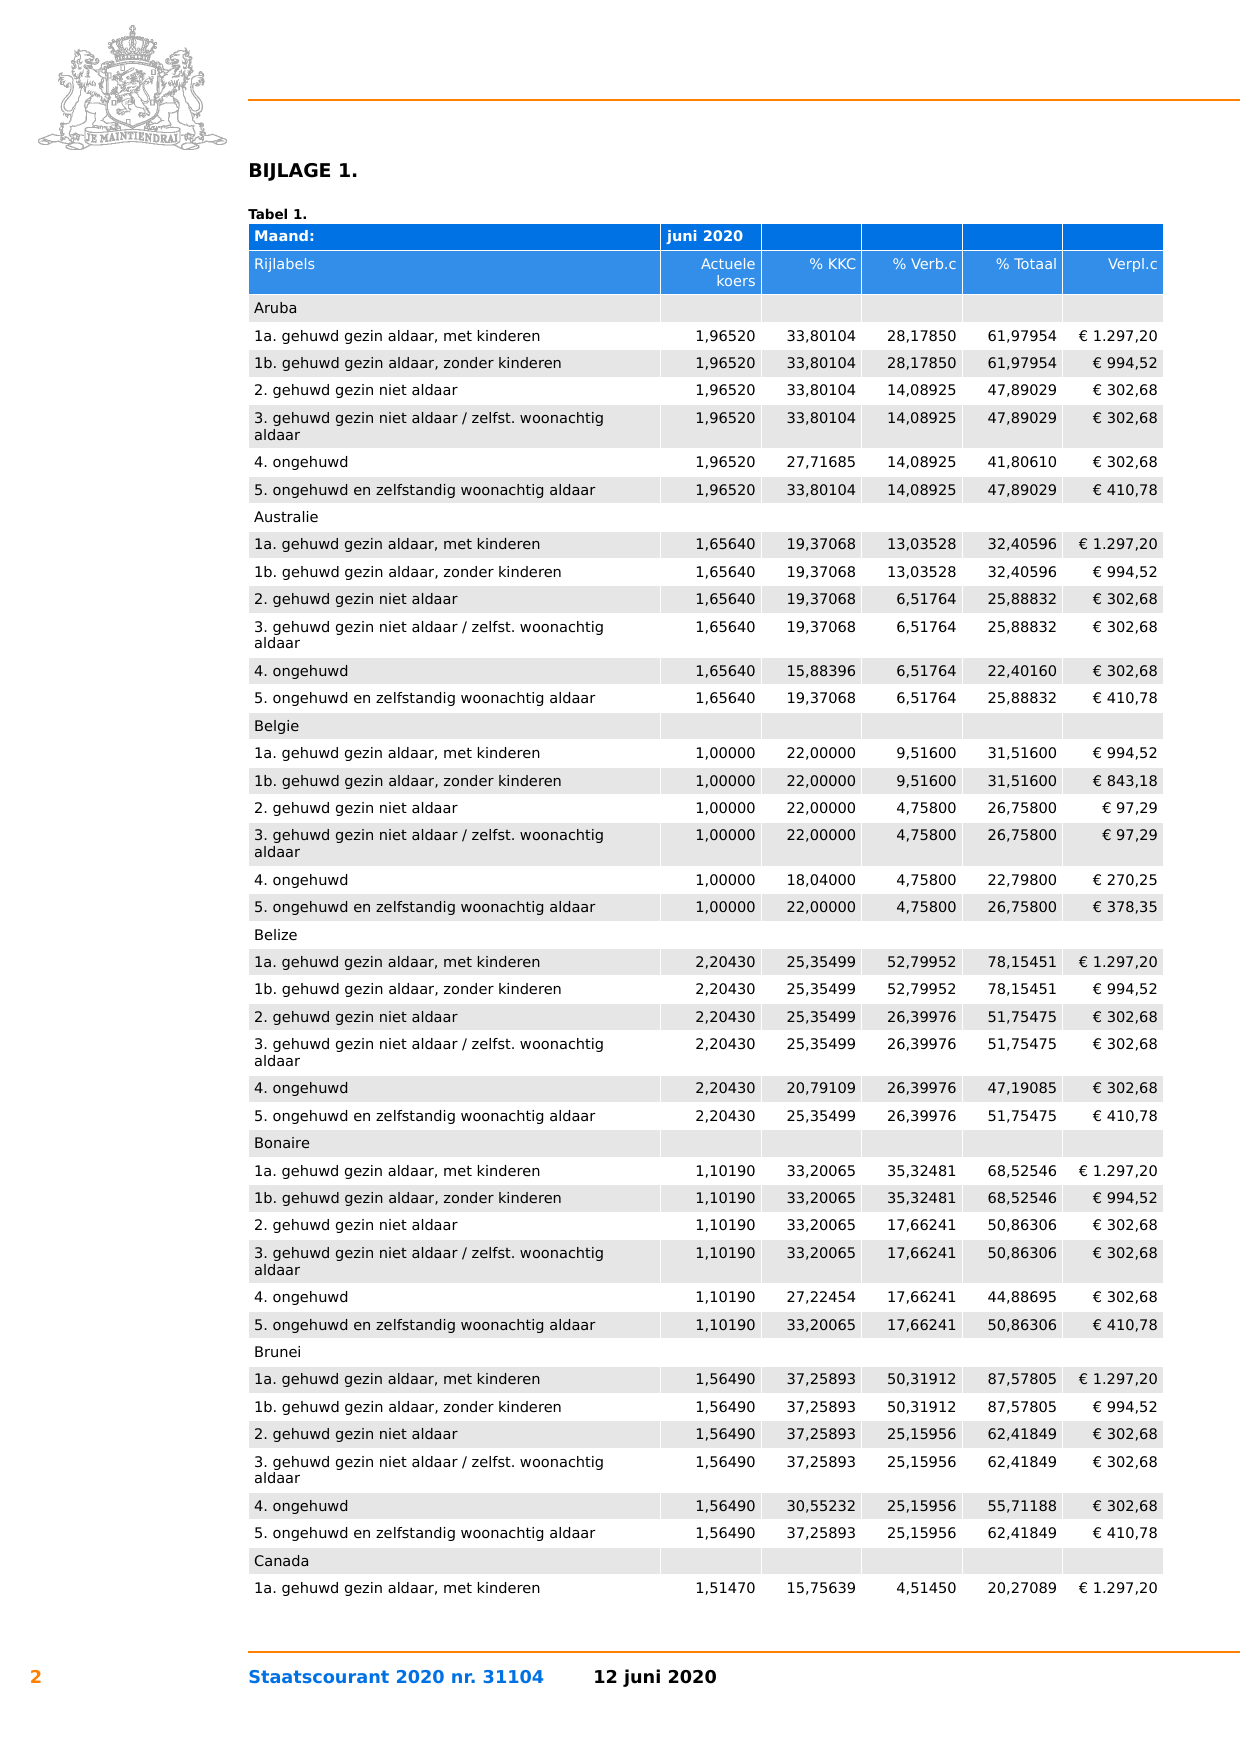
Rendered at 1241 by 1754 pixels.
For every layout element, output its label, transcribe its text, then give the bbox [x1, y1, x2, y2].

table_cell 25,35499 [762, 1103, 861, 1129]
table_cell 33,80104 [762, 477, 861, 503]
table_cell 22,40160 [963, 658, 1062, 684]
table_cell 5. ongehuwd en zelfstandig woonachtig aldaar [249, 1312, 660, 1338]
table_cell 5. ongehuwd en zelfstandig woonachtig aldaar [249, 1521, 660, 1547]
table_cell 87,57805 [963, 1394, 1062, 1420]
table_cell 33,80104 [762, 378, 861, 404]
table_cell € 302,68 [1063, 405, 1163, 448]
table_cell 1,56490 [661, 1421, 761, 1448]
table_cell [661, 713, 761, 739]
table_cell 47,89029 [963, 405, 1062, 448]
table_cell 1,96520 [661, 449, 761, 476]
table_cell 61,97954 [963, 323, 1062, 349]
table_cell [762, 1548, 861, 1574]
table_cell 5. ongehuwd en zelfstandig woonachtig aldaar [249, 477, 660, 503]
table_cell 62,41849 [963, 1421, 1062, 1448]
table_cell 9,51600 [862, 768, 962, 794]
table_cell % Totaal [963, 251, 1062, 294]
table_cell [762, 1339, 861, 1366]
table_cell 33,80104 [762, 405, 861, 448]
table_cell 22,79800 [963, 867, 1062, 893]
table_cell 4. ongehuwd [249, 1493, 660, 1519]
table_cell [862, 1339, 962, 1366]
table_cell 6,51764 [862, 614, 962, 657]
table_cell 1,00000 [661, 894, 761, 921]
table_cell 1,65640 [661, 686, 761, 712]
subtitle BIJLAGE 1. [248, 160, 1163, 182]
table_cell 55,71188 [963, 1493, 1062, 1519]
table_cell 1,10190 [661, 1213, 761, 1239]
table_header Tabel 1. [248, 207, 1163, 223]
table_cell Verpl.c [1063, 251, 1163, 294]
table_cell € 994,52 [1063, 350, 1163, 377]
table_cell 4. ongehuwd [249, 867, 660, 893]
table_cell 1,65640 [661, 586, 761, 613]
table_cell 87,57805 [963, 1367, 1062, 1393]
table_cell 51,75475 [963, 1004, 1062, 1030]
table_cell [1063, 295, 1163, 322]
table_cell 3. gehuwd gezin niet aldaar / zelfst. woonachtig aldaar [249, 405, 660, 448]
table_cell 4,75800 [862, 795, 962, 821]
table_cell 50,31912 [862, 1394, 962, 1420]
table_cell [661, 504, 761, 531]
table_cell 25,15956 [862, 1493, 962, 1519]
table_cell 37,25893 [762, 1367, 861, 1393]
table_cell 27,22454 [762, 1284, 861, 1311]
table_cell 26,39976 [862, 1004, 962, 1030]
table_cell € 302,68 [1063, 658, 1163, 684]
table_cell 13,03528 [862, 559, 962, 585]
table_cell € 302,68 [1063, 1284, 1163, 1311]
table_cell 1,96520 [661, 477, 761, 503]
table_cell € 302,68 [1063, 1076, 1163, 1102]
table_cell 52,79952 [862, 976, 962, 1003]
table_cell 1,96520 [661, 323, 761, 349]
table_cell 51,75475 [963, 1103, 1062, 1129]
table_cell [1063, 713, 1163, 739]
table_cell [963, 1130, 1062, 1157]
table_cell 78,15451 [963, 949, 1062, 975]
table_cell [862, 713, 962, 739]
table_cell 25,15956 [862, 1421, 962, 1448]
table_cell € 843,18 [1063, 768, 1163, 794]
table_cell 26,75800 [963, 894, 1062, 921]
table_cell [1063, 504, 1163, 531]
table_cell 27,71685 [762, 449, 861, 476]
table_cell 2. gehuwd gezin niet aldaar [249, 1421, 660, 1448]
table_cell 14,08925 [862, 405, 962, 448]
table_cell Aruba [249, 295, 660, 322]
table_cell 4. ongehuwd [249, 1076, 660, 1102]
table_cell 19,37068 [762, 532, 861, 558]
table_cell [862, 1548, 962, 1574]
table_cell € 302,68 [1063, 1031, 1163, 1074]
table_cell 1a. gehuwd gezin aldaar, met kinderen [249, 740, 660, 767]
table_cell [862, 224, 962, 250]
table_cell 1,10190 [661, 1158, 761, 1184]
table_cell € 302,68 [1063, 1004, 1163, 1030]
table_cell 15,88396 [762, 658, 861, 684]
table_cell € 302,68 [1063, 1240, 1163, 1283]
table_cell € 97,29 [1063, 795, 1163, 821]
table_cell 78,15451 [963, 976, 1062, 1003]
table_cell [661, 1339, 761, 1366]
table_cell € 1.297,20 [1063, 323, 1163, 349]
table_cell 22,00000 [762, 795, 861, 821]
table_cell 17,66241 [862, 1240, 962, 1283]
table_cell 3. gehuwd gezin niet aldaar / zelfst. woonachtig aldaar [249, 1031, 660, 1074]
table_cell € 302,68 [1063, 378, 1163, 404]
table_cell 3. gehuwd gezin niet aldaar / zelfst. woonachtig aldaar [249, 1240, 660, 1283]
table_cell 2. gehuwd gezin niet aldaar [249, 1213, 660, 1239]
table_cell Canada [249, 1548, 660, 1574]
table_cell € 302,68 [1063, 1213, 1163, 1239]
table_cell 1a. gehuwd gezin aldaar, met kinderen [249, 1575, 660, 1602]
table_cell € 410,78 [1063, 686, 1163, 712]
table_cell 22,00000 [762, 823, 861, 866]
table_cell 1,96520 [661, 350, 761, 377]
table_cell € 994,52 [1063, 1394, 1163, 1420]
table_cell 4,51450 [862, 1575, 962, 1602]
table_cell 6,51764 [862, 658, 962, 684]
table_cell 68,52546 [963, 1185, 1062, 1212]
table_cell 51,75475 [963, 1031, 1062, 1074]
table_cell 37,25893 [762, 1521, 861, 1547]
table_cell [1063, 1548, 1163, 1574]
table_cell [1063, 224, 1163, 250]
table_cell 1,65640 [661, 658, 761, 684]
table_cell 41,80610 [963, 449, 1062, 476]
table_cell 2,20430 [661, 976, 761, 1003]
table_cell 25,35499 [762, 1031, 861, 1074]
table_cell 30,55232 [762, 1493, 861, 1519]
table_cell 1b. gehuwd gezin aldaar, zonder kinderen [249, 976, 660, 1003]
table_cell € 1.297,20 [1063, 1367, 1163, 1393]
table_cell € 1.297,20 [1063, 1158, 1163, 1184]
table_cell juni 2020 [661, 224, 761, 250]
table_cell 1,65640 [661, 532, 761, 558]
table_cell [963, 295, 1062, 322]
table_cell [963, 713, 1062, 739]
table_cell Belgie [249, 713, 660, 739]
table_cell 1,00000 [661, 740, 761, 767]
table_cell 20,79109 [762, 1076, 861, 1102]
table_cell 22,00000 [762, 740, 861, 767]
table_cell 26,39976 [862, 1076, 962, 1102]
table_cell 33,80104 [762, 323, 861, 349]
table_cell € 302,68 [1063, 614, 1163, 657]
table_cell 1b. gehuwd gezin aldaar, zonder kinderen [249, 1185, 660, 1212]
table_cell 47,89029 [963, 477, 1062, 503]
table_cell 4. ongehuwd [249, 1284, 660, 1311]
table_cell 1,56490 [661, 1449, 761, 1492]
table_cell 2,20430 [661, 1031, 761, 1074]
table_cell 2,20430 [661, 1004, 761, 1030]
table_cell 1,96520 [661, 378, 761, 404]
table_cell € 97,29 [1063, 823, 1163, 866]
table_cell € 302,68 [1063, 1449, 1163, 1492]
table_cell 47,89029 [963, 378, 1062, 404]
table_cell 1,10190 [661, 1312, 761, 1338]
table_cell 35,32481 [862, 1185, 962, 1212]
table_cell 26,39976 [862, 1103, 962, 1129]
table_cell 1,56490 [661, 1394, 761, 1420]
table_cell 37,25893 [762, 1421, 861, 1448]
table_cell 1,65640 [661, 559, 761, 585]
table_cell 1a. gehuwd gezin aldaar, met kinderen [249, 323, 660, 349]
table_cell € 302,68 [1063, 586, 1163, 613]
table_cell 1b. gehuwd gezin aldaar, zonder kinderen [249, 350, 660, 377]
table_cell 25,35499 [762, 1004, 861, 1030]
table_cell 50,86306 [963, 1312, 1062, 1338]
table_cell € 378,35 [1063, 894, 1163, 921]
table_cell Brunei [249, 1339, 660, 1366]
table_cell 4. ongehuwd [249, 449, 660, 476]
table_cell 25,88832 [963, 586, 1062, 613]
table_cell [862, 922, 962, 948]
table_cell 17,66241 [862, 1312, 962, 1338]
table_cell 6,51764 [862, 586, 962, 613]
table_cell [661, 1130, 761, 1157]
table_cell 26,75800 [963, 823, 1062, 866]
table_cell 1b. gehuwd gezin aldaar, zonder kinderen [249, 768, 660, 794]
table_cell Actuele koers [661, 251, 761, 294]
table_cell 2,20430 [661, 1076, 761, 1102]
table_cell 5. ongehuwd en zelfstandig woonachtig aldaar [249, 894, 660, 921]
table_cell 33,20065 [762, 1240, 861, 1283]
table_cell [762, 1130, 861, 1157]
table_cell 4. ongehuwd [249, 658, 660, 684]
table_cell [1063, 1339, 1163, 1366]
table_cell [963, 504, 1062, 531]
table_cell 25,35499 [762, 949, 861, 975]
table_cell 62,41849 [963, 1521, 1062, 1547]
table_cell [762, 295, 861, 322]
table_cell 13,03528 [862, 532, 962, 558]
table_cell 50,31912 [862, 1367, 962, 1393]
table_cell 47,19085 [963, 1076, 1062, 1102]
table_cell 2. gehuwd gezin niet aldaar [249, 795, 660, 821]
table_cell 2,20430 [661, 949, 761, 975]
table_cell € 302,68 [1063, 1493, 1163, 1519]
table_cell 22,00000 [762, 768, 861, 794]
table_cell 1,96520 [661, 405, 761, 448]
table_cell 25,88832 [963, 686, 1062, 712]
table_cell 1,56490 [661, 1367, 761, 1393]
table_cell [1063, 922, 1163, 948]
table_cell € 302,68 [1063, 449, 1163, 476]
table_cell 3. gehuwd gezin niet aldaar / zelfst. woonachtig aldaar [249, 614, 660, 657]
table_cell 52,79952 [862, 949, 962, 975]
table_cell 19,37068 [762, 686, 861, 712]
table_cell 61,97954 [963, 350, 1062, 377]
table_cell 4,75800 [862, 867, 962, 893]
table_cell [963, 1548, 1062, 1574]
table_cell 37,25893 [762, 1449, 861, 1492]
table_cell 15,75639 [762, 1575, 861, 1602]
table_cell 14,08925 [862, 477, 962, 503]
table_cell 2. gehuwd gezin niet aldaar [249, 586, 660, 613]
table_cell 1,00000 [661, 867, 761, 893]
table_cell 33,20065 [762, 1185, 861, 1212]
table_cell 6,51764 [862, 686, 962, 712]
table_cell € 410,78 [1063, 477, 1163, 503]
table_cell 25,88832 [963, 614, 1062, 657]
table_cell 3. gehuwd gezin niet aldaar / zelfst. woonachtig aldaar [249, 823, 660, 866]
table_cell 22,00000 [762, 894, 861, 921]
table_cell 50,86306 [963, 1213, 1062, 1239]
table_cell [963, 922, 1062, 948]
table_cell 5. ongehuwd en zelfstandig woonachtig aldaar [249, 686, 660, 712]
table_cell 14,08925 [862, 449, 962, 476]
table_cell 1,00000 [661, 768, 761, 794]
table_cell € 1.297,20 [1063, 532, 1163, 558]
table_cell [661, 295, 761, 322]
table_cell [963, 1339, 1062, 1366]
table_cell 9,51600 [862, 740, 962, 767]
table_cell 19,37068 [762, 586, 861, 613]
table_cell [762, 713, 861, 739]
table_cell 1b. gehuwd gezin aldaar, zonder kinderen [249, 559, 660, 585]
table_cell 31,51600 [963, 740, 1062, 767]
table_cell Australie [249, 504, 660, 531]
table_cell 32,40596 [963, 559, 1062, 585]
table_cell 5. ongehuwd en zelfstandig woonachtig aldaar [249, 1103, 660, 1129]
table_cell 33,20065 [762, 1312, 861, 1338]
table_cell 14,08925 [862, 378, 962, 404]
table_cell 1a. gehuwd gezin aldaar, met kinderen [249, 532, 660, 558]
table_cell 2. gehuwd gezin niet aldaar [249, 1004, 660, 1030]
table_cell [661, 1548, 761, 1574]
table_cell [762, 224, 861, 250]
table_cell [762, 504, 861, 531]
table_cell 1a. gehuwd gezin aldaar, met kinderen [249, 949, 660, 975]
table_cell 35,32481 [862, 1158, 962, 1184]
table_cell 2,20430 [661, 1103, 761, 1129]
table_cell 19,37068 [762, 559, 861, 585]
table_cell 33,20065 [762, 1158, 861, 1184]
table_cell € 302,68 [1063, 1421, 1163, 1448]
table_cell 25,35499 [762, 976, 861, 1003]
table_cell 26,75800 [963, 795, 1062, 821]
table_cell Rijlabels [249, 251, 660, 294]
table_cell [661, 922, 761, 948]
table_cell 1,00000 [661, 823, 761, 866]
table_cell € 410,78 [1063, 1521, 1163, 1547]
table_cell € 1.297,20 [1063, 1575, 1163, 1602]
table_cell Maand: [249, 224, 660, 250]
picture [38, 25, 227, 150]
table_cell 18,04000 [762, 867, 861, 893]
table_cell Belize [249, 922, 660, 948]
table_cell Bonaire [249, 1130, 660, 1157]
table_cell 1a. gehuwd gezin aldaar, met kinderen [249, 1158, 660, 1184]
table_cell [862, 295, 962, 322]
table_cell € 994,52 [1063, 1185, 1163, 1212]
table_cell [963, 224, 1062, 250]
table_cell 20,27089 [963, 1575, 1062, 1602]
table_cell 1,56490 [661, 1493, 761, 1519]
table_cell % Verb.c [862, 251, 962, 294]
table_cell 1,10190 [661, 1284, 761, 1311]
table_cell 17,66241 [862, 1284, 962, 1311]
table_cell 33,20065 [762, 1213, 861, 1239]
table_cell [862, 1130, 962, 1157]
table_cell 25,15956 [862, 1449, 962, 1492]
table_cell [1063, 1130, 1163, 1157]
table_cell 50,86306 [963, 1240, 1062, 1283]
table_cell 1,10190 [661, 1185, 761, 1212]
table_cell € 994,52 [1063, 740, 1163, 767]
table_cell 4,75800 [862, 894, 962, 921]
table_cell 37,25893 [762, 1394, 861, 1420]
table_cell 44,88695 [963, 1284, 1062, 1311]
table_cell € 1.297,20 [1063, 949, 1163, 975]
table_cell € 270,25 [1063, 867, 1163, 893]
table_cell 62,41849 [963, 1449, 1062, 1492]
table_cell 28,17850 [862, 323, 962, 349]
table_cell 32,40596 [963, 532, 1062, 558]
table_cell 31,51600 [963, 768, 1062, 794]
table_cell 1,56490 [661, 1521, 761, 1547]
table_cell [862, 504, 962, 531]
table_cell 1,10190 [661, 1240, 761, 1283]
table_cell 25,15956 [862, 1521, 962, 1547]
table_cell 1b. gehuwd gezin aldaar, zonder kinderen [249, 1394, 660, 1420]
table_cell € 994,52 [1063, 559, 1163, 585]
table_cell € 994,52 [1063, 976, 1163, 1003]
table_cell 19,37068 [762, 614, 861, 657]
table_cell 26,39976 [862, 1031, 962, 1074]
table_cell 3. gehuwd gezin niet aldaar / zelfst. woonachtig aldaar [249, 1449, 660, 1492]
table_cell € 410,78 [1063, 1312, 1163, 1338]
table_cell 28,17850 [862, 350, 962, 377]
table_cell 1,65640 [661, 614, 761, 657]
table_cell 2. gehuwd gezin niet aldaar [249, 378, 660, 404]
table_cell € 410,78 [1063, 1103, 1163, 1129]
table_cell 68,52546 [963, 1158, 1062, 1184]
table_cell 17,66241 [862, 1213, 962, 1239]
table_cell [762, 922, 861, 948]
table_cell 4,75800 [862, 823, 962, 866]
table_cell % KKC [762, 251, 861, 294]
table_cell 1,00000 [661, 795, 761, 821]
table_cell 1,51470 [661, 1575, 761, 1602]
table_cell 33,80104 [762, 350, 861, 377]
table_cell 1a. gehuwd gezin aldaar, met kinderen [249, 1367, 660, 1393]
